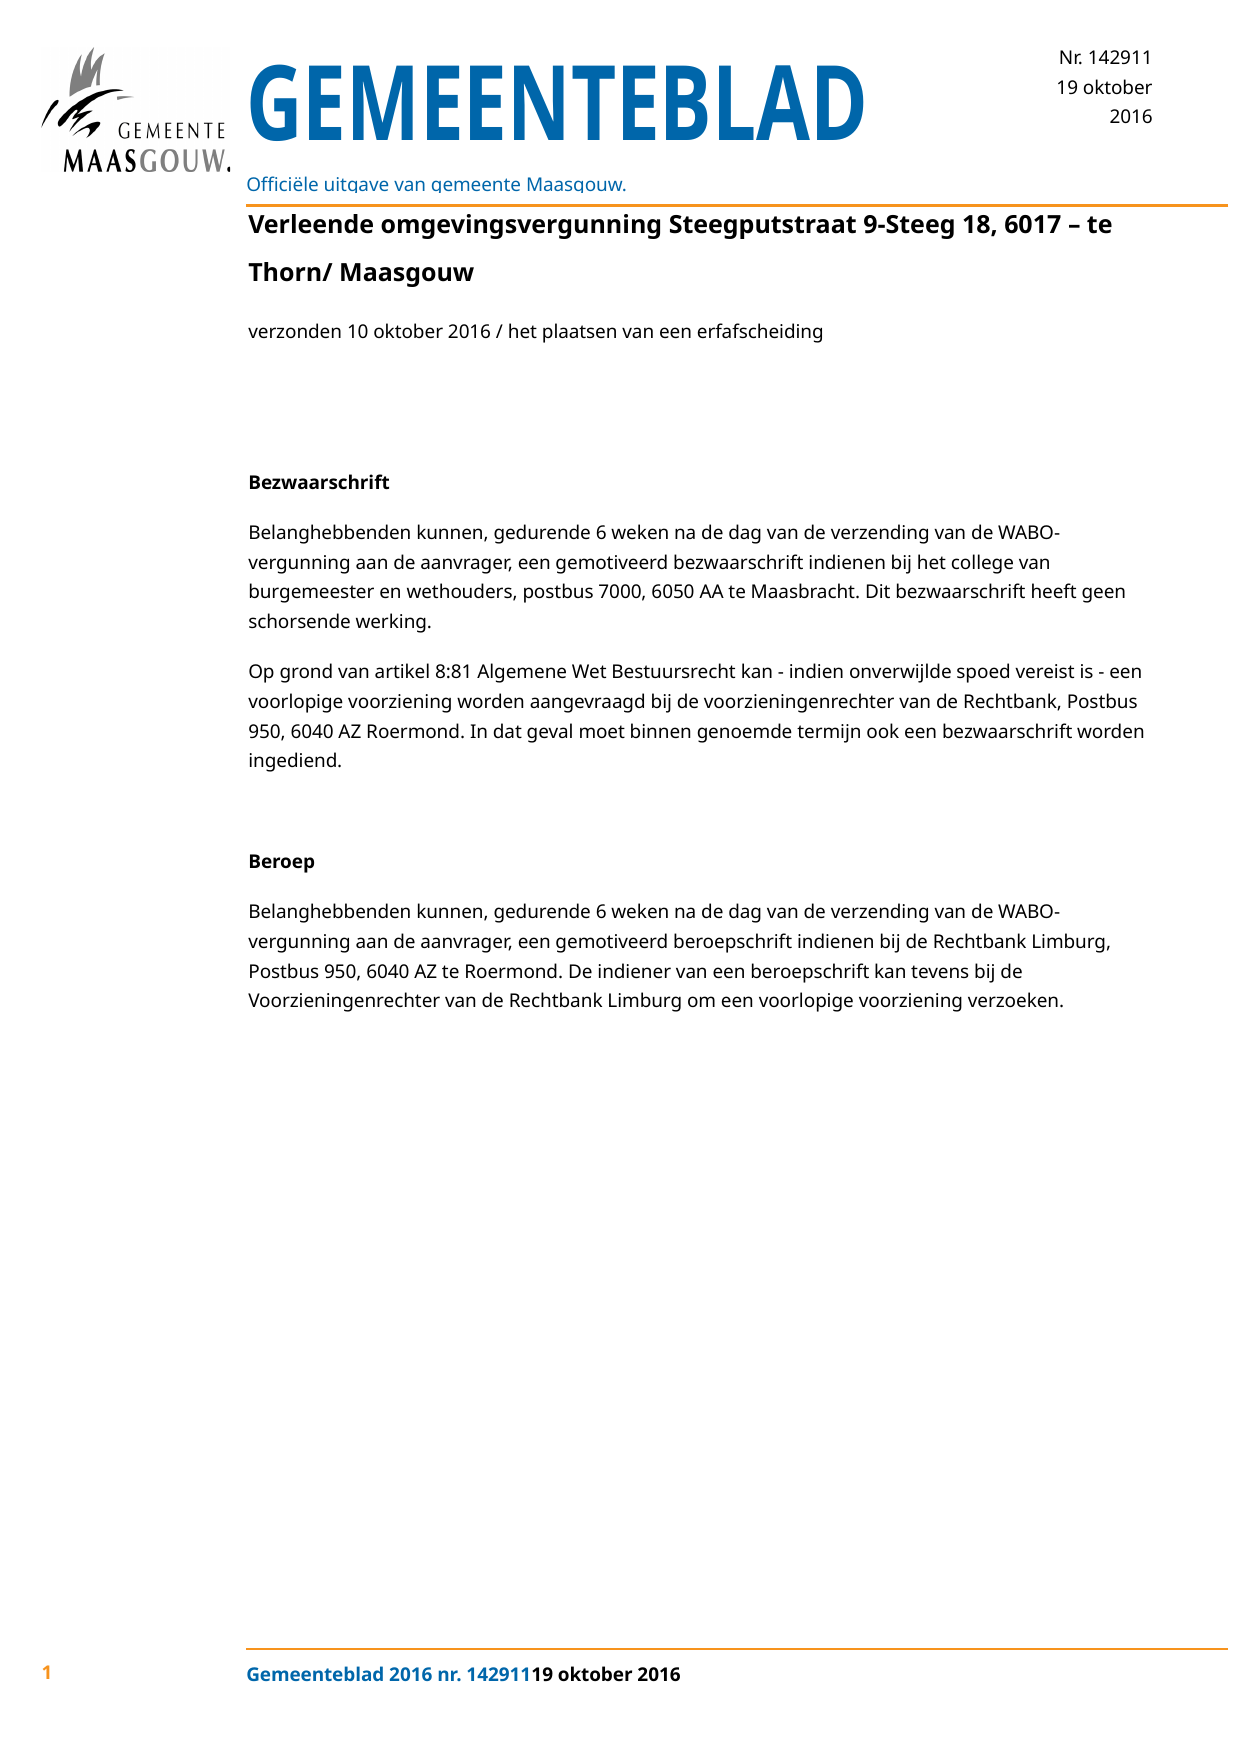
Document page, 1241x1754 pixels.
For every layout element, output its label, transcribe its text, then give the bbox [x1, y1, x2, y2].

text Verleende omgevingsvergunning Steegputstraat 9-Steeg 18, 6017 – te Thorn/ Maasgouw [248, 207, 1152, 288]
picture [41, 47, 231, 172]
text Bezwaarschrift [248, 469, 1152, 495]
text Beroep [248, 848, 1152, 874]
text Belanghebbenden kunnen, gedurende 6 weken na de dag van de verzending van de WABO-vergunning aan de aanvrager, een gemotiveerd beroepschrift indienen bij de Rechtbank Limburg, Postbus 950, 6040 AZ te Roermond. De indiener van een beroepschrift kan tevens bij de Voorzieningenrechter van de Rechtbank Limburg om een voorlopige voorziening verzoeken. [248, 899, 1152, 1013]
text Belanghebbenden kunnen, gedurende 6 weken na de dag van de verzending van de WABO-vergunning aan de aanvrager, een gemotiveerd bezwaarschrift indienen bij het college van burgemeester en wethouders, postbus 7000, 6050 AA te Maasbracht. Dit bezwaarschrift heeft geen schorsende werking. [248, 519, 1152, 634]
text verzonden 10 oktober 2016 / het plaatsen van een erfafscheiding [248, 318, 1152, 344]
text Op grond van artikel 8:81 Algemene Wet Bestuursrecht kan - indien onverwijlde spoed vereist is - een voorlopige voorziening worden aangevraagd bij de voorzieningenrechter van de Rechtbank, Postbus 950, 6040 AZ Roermond. In dat geval moet binnen genoemde termijn ook een bezwaarschrift worden ingediend. [248, 659, 1152, 773]
